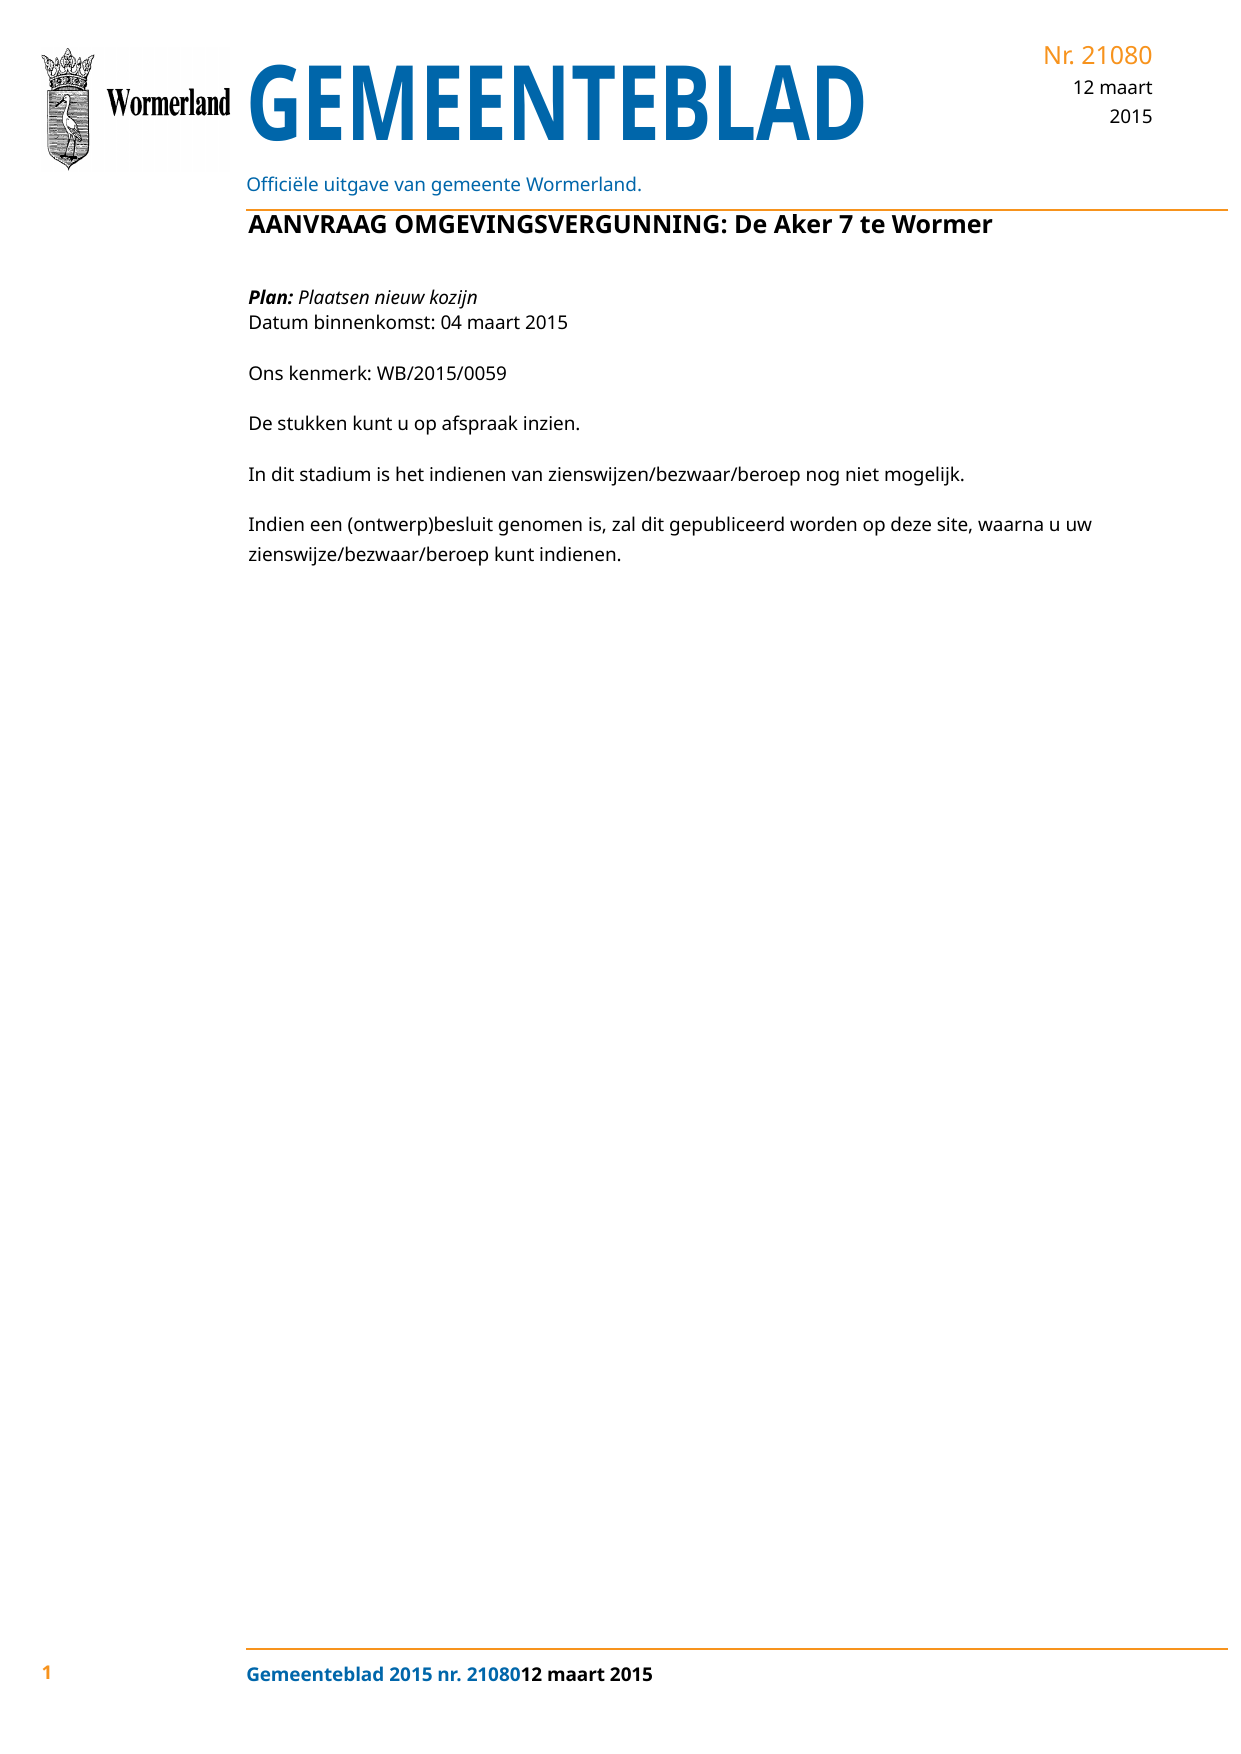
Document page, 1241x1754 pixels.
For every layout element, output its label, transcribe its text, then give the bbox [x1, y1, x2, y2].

text Ons kenmerk: WB/2015/0059 [248, 360, 1152, 386]
text Plan: Plaatsen nieuw kozijn [248, 284, 1152, 309]
text Datum binnenkomst: 04 maart 2015 [248, 309, 1152, 335]
text De stukken kunt u op afspraak inzien. [248, 410, 1152, 436]
text AANVRAAG OMGEVINGSVERGUNNING: De Aker 7 te Wormer [248, 211, 1152, 241]
picture [41, 47, 231, 172]
text In dit stadium is het indienen van zienswijzen/bezwaar/beroep nog niet mogelijk. [248, 461, 1152, 487]
text Indien een (ontwerp)besluit genomen is, zal dit gepubliceerd worden op deze site, waarna u uw zienswijze/bezwaar/beroep kunt indienen. [248, 511, 1152, 567]
